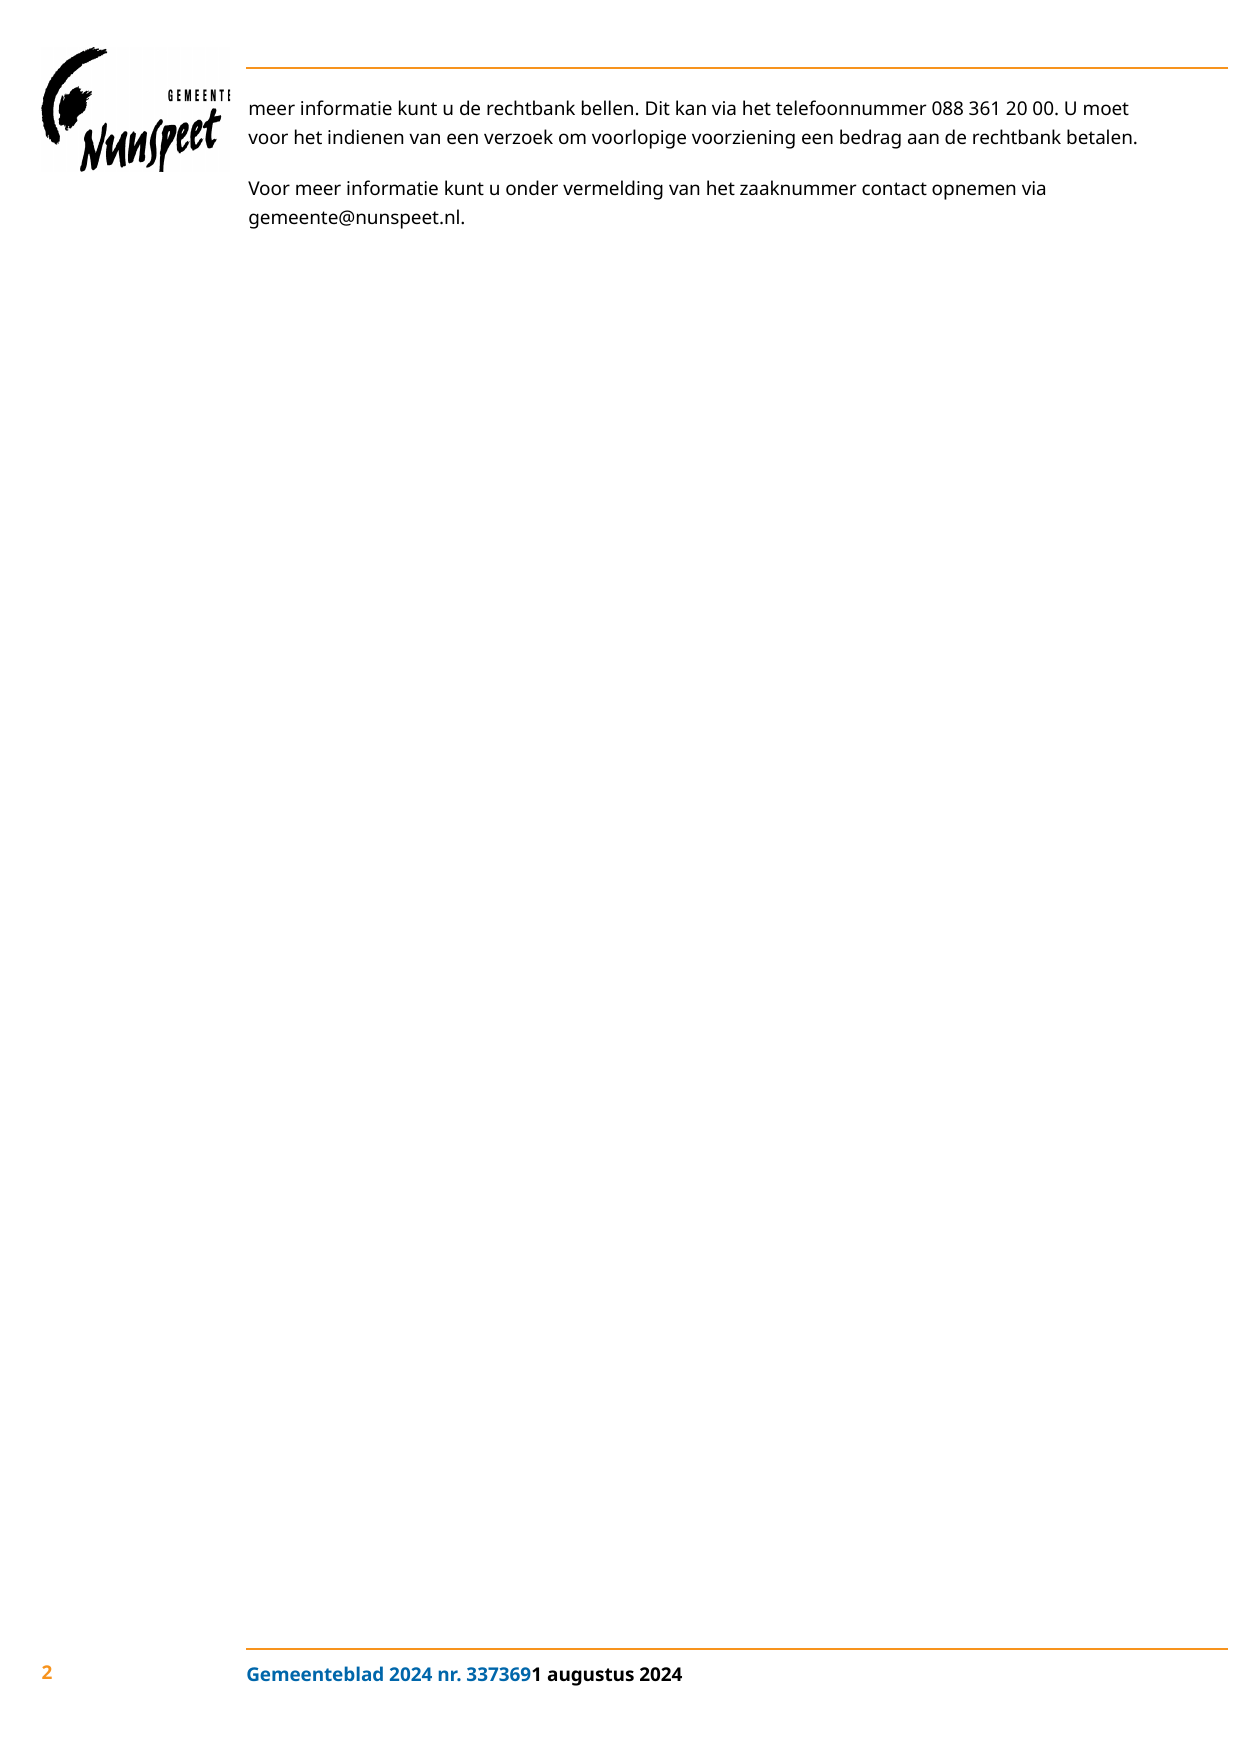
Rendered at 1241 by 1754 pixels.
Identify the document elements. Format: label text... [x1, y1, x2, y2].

picture [41, 47, 231, 172]
text Voor meer informatie kunt u onder vermelding van het zaaknummer contact opnemen via gemeente@nunspeet.nl. [248, 175, 1152, 230]
text meer informatie kunt u de rechtbank bellen. Dit kan via het telefoonnummer 088 361 20 00. U moet voor het indienen van een verzoek om voorlopige voorziening een bedrag aan de rechtbank betalen. [248, 95, 1152, 150]
